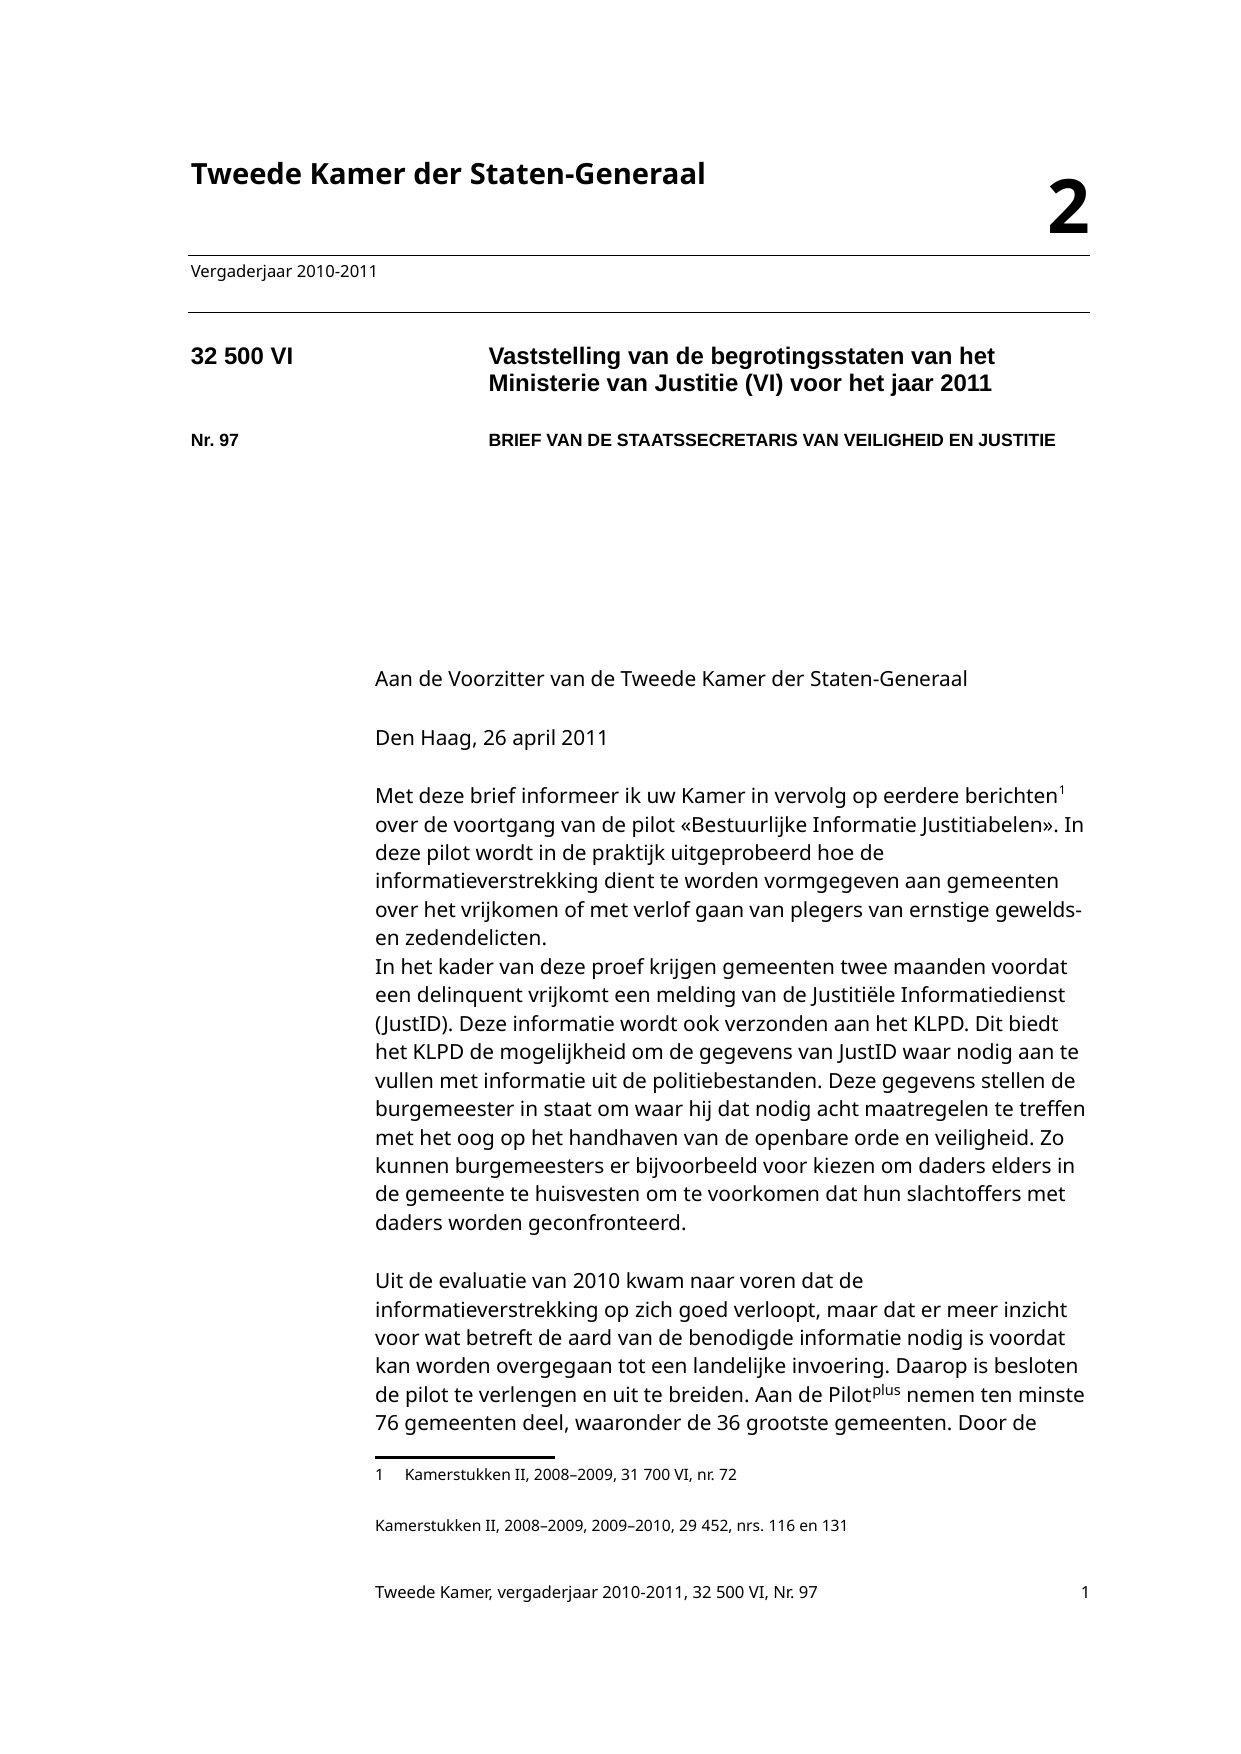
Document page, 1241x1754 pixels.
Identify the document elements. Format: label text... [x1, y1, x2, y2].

text Uit de evaluatie van 2010 kwam naar voren dat de informatieverstrekking op zich goed verloopt, maar dat er meer inzicht voor wat betreft de aard van de benodigde informatie nodig is voordat kan worden overgegaan tot een landelijke invoering. Daarop is besloten de pilot te verlengen en uit te breiden. Aan de Pilotplus nemen ten minste 76 gemeenten deel, waaronder de 36 grootste gemeenten. Door de [375, 1266, 1090, 1437]
table_cell [485, 313, 1090, 339]
text Kamerstukken II, 2008–2009, 2009–2010, 29 452, nrs. 116 en 131 [375, 1508, 1090, 1536]
text Kamerstukken II, 2008–2009, 31 700 VI, nr. 72 [375, 1449, 1090, 1478]
table_cell [485, 256, 1090, 312]
table_cell Vaststelling van de begrotingsstaten van het Ministerie van Justitie (VI) voor het jaar 2011 [485, 339, 1090, 427]
table_header Tweede Kamer der Staten-Generaal [188, 150, 909, 255]
table_cell Vergaderjaar 2010-2011 [188, 256, 485, 312]
text In het kader van deze proef krijgen gemeenten twee maanden voordat een delinquent vrijkomt een melding van de Justitiële Informatiedienst (JustID). Deze informatie wordt ook verzonden aan het KLPD. Dit biedt het KLPD de mogelijkheid om de gegevens van JustID waar nodig aan te vullen met informatie uit de politiebestanden. Deze gegevens stellen de burgemeester in staat om waar hij dat nodig acht maatregelen te treffen met het oog op het handhaven van de openbare orde en veiligheid. Zo kunnen burgemeesters er bijvoorbeeld voor kiezen om daders elders in de gemeente te huisvesten om te voorkomen dat hun slachtoffers met daders worden geconfronteerd. [375, 952, 1090, 1236]
table_cell Nr. 97 [188, 427, 485, 546]
table_cell [188, 313, 485, 339]
text Met deze brief informeer ik uw Kamer in vervolg op eerdere berichten over de voortgang van de pilot «Bestuurlijke Informatie Justitiabelen». In deze pilot wordt in de praktijk uitgeprobeerd hoe de informatieverstrekking dient te worden vormgegeven aan gemeenten over het vrijkomen of met verlof gaan van plegers van ernstige gewelds- en zedendelicten. [375, 781, 1090, 952]
text Aan de Voorzitter van de Tweede Kamer der Staten-Generaal [375, 664, 1090, 693]
table_cell BRIEF VAN DE STAATSSECRETARIS VAN VEILIGHEID EN JUSTITIE [485, 427, 1090, 546]
table_header 2 [910, 150, 1090, 255]
table_cell 32 500 VI [188, 339, 485, 427]
text Den Haag, 26 april 2011 [375, 723, 1090, 751]
